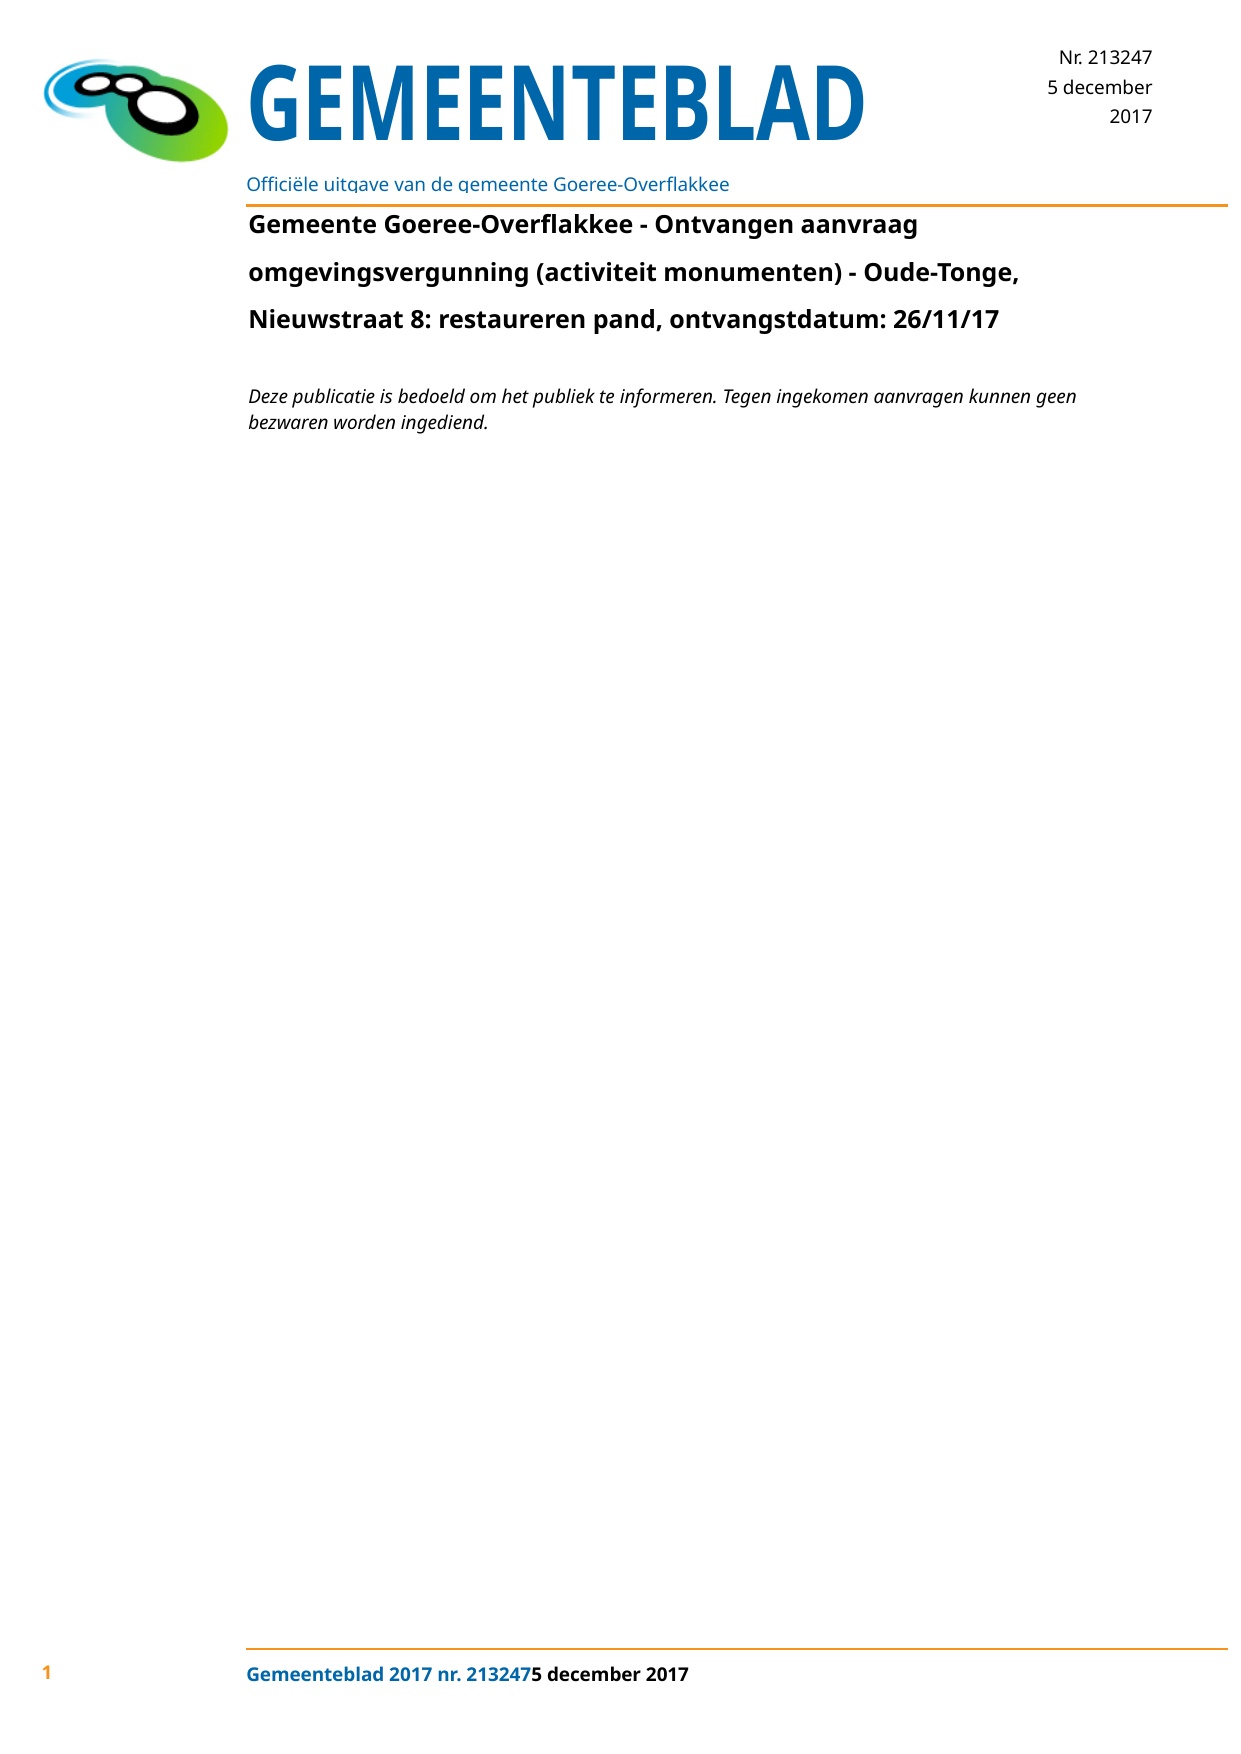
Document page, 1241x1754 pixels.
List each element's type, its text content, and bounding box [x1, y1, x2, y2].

text Gemeente Goeree-Overflakkee - Ontvangen aanvraag omgevingsvergunning (activiteit monumenten) - Oude-Tonge, Nieuwstraat 8: restaureren pand, ontvangstdatum: 26/11/17 [248, 207, 1152, 336]
text Deze publicatie is bedoeld om het publiek te informeren. Tegen ingekomen aanvragen kunnen geen bezwaren worden ingediend. [248, 384, 1152, 435]
picture [41, 47, 231, 172]
